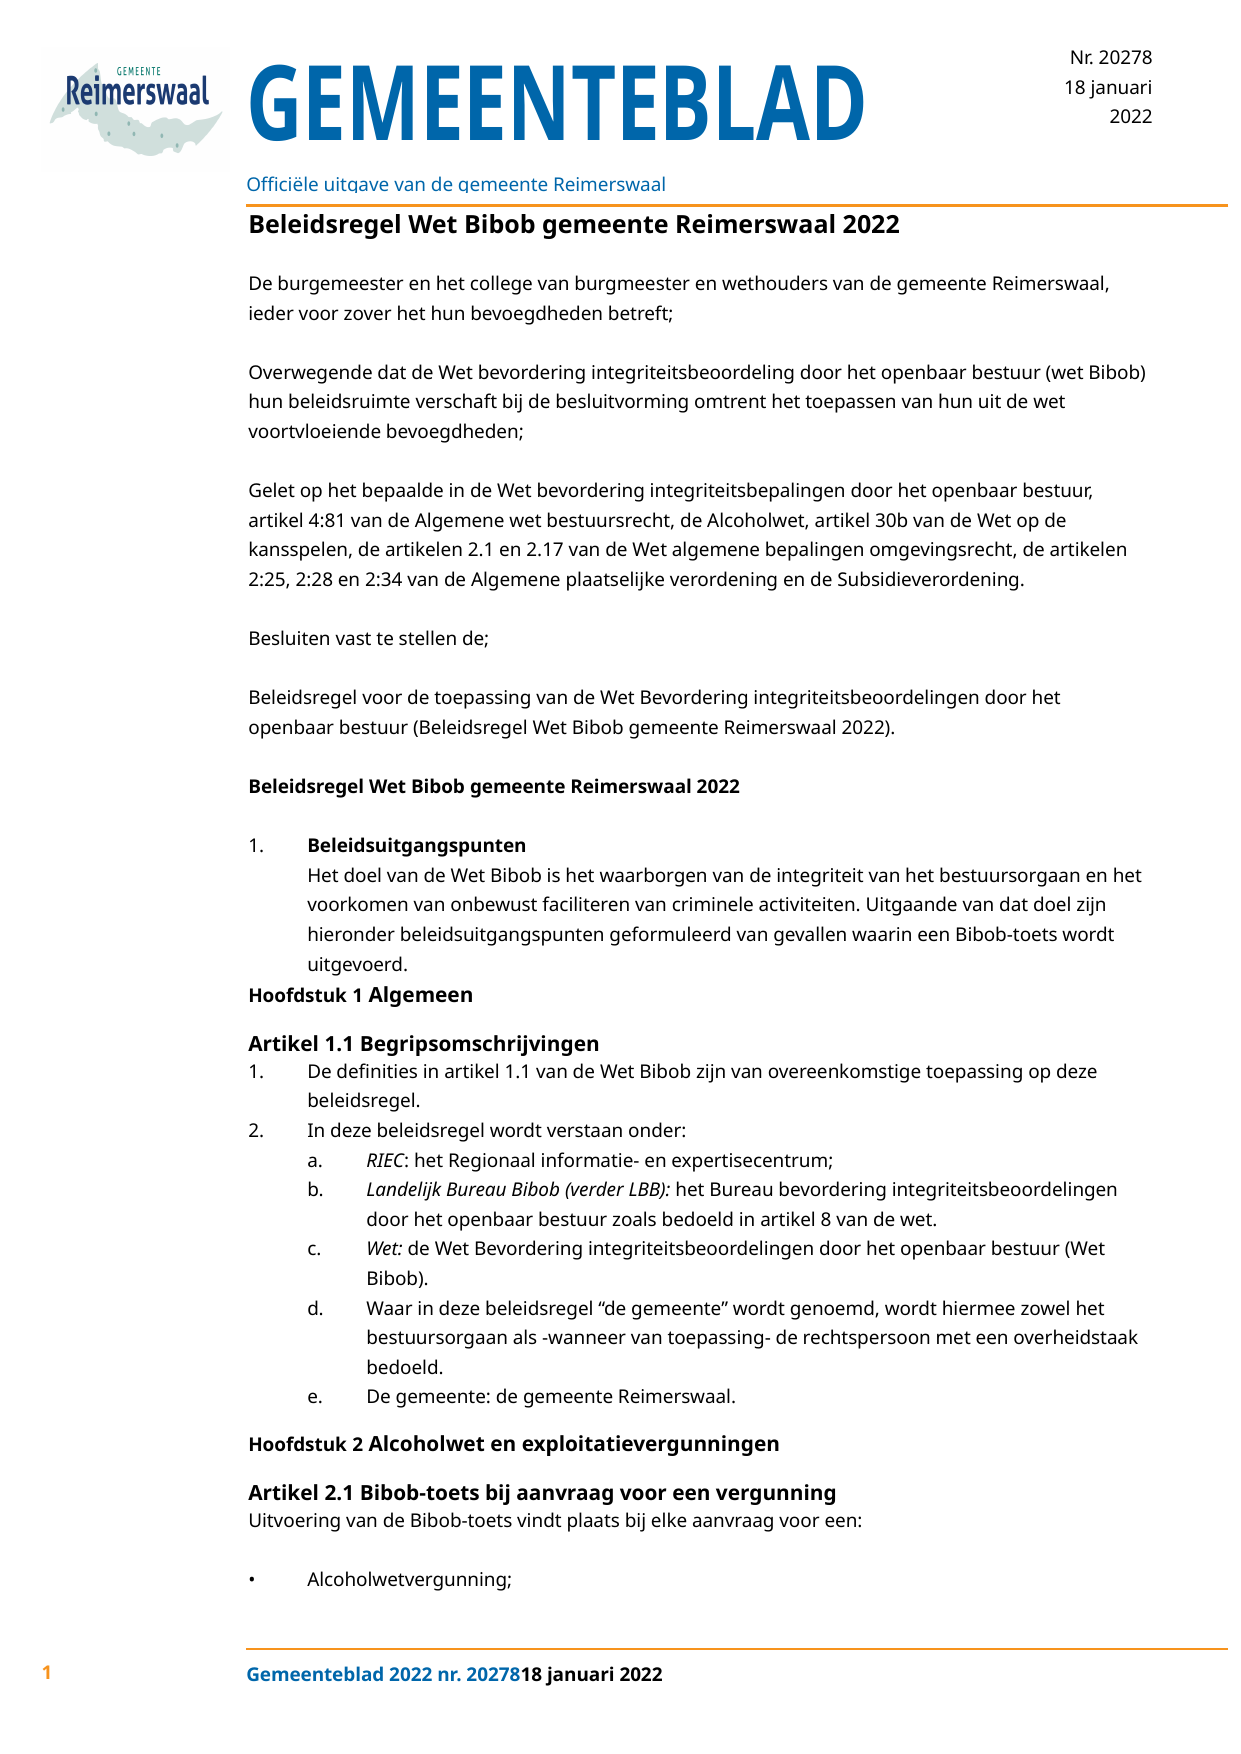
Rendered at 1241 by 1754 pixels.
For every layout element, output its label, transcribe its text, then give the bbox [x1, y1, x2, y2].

picture [41, 47, 231, 172]
list In deze beleidsregel wordt verstaan onder: [248, 1117, 1152, 1143]
list Landelijk Bureau Bibob (verder LBB): het Bureau bevordering integriteitsbeoordelingen door het openbaar bestuur zoals bedoeld in artikel 8 van de wet. [307, 1176, 1152, 1232]
text Gelet op het bepaalde in de Wet bevordering integriteitsbepalingen door het openbaar bestuur, [248, 477, 1152, 503]
list Wet: de Wet Bevordering integriteitsbeoordelingen door het openbaar bestuur (Wet Bibob). [307, 1236, 1152, 1291]
text Beleidsregel Wet Bibob gemeente Reimerswaal 2022 [248, 207, 1152, 241]
text artikel 4:81 van de Algemene wet bestuursrecht, de Alcoholwet, artikel 30b van de Wet op de kansspelen, de artikelen 2.1 en 2.17 van de Wet algemene bepalingen omgevingsrecht, de artikelen [248, 507, 1152, 562]
text Hoofdstuk 1 Algemeen [248, 980, 1152, 1009]
text 2:25, 2:28 en 2:34 van de Algemene plaatselijke verordening en de Subsidieverordening. [248, 566, 1152, 592]
text Artikel 2.1 Bibob-toets bij aanvraag voor een vergunning [248, 1478, 1152, 1507]
text De burgemeester en het college van burgmeester en wethouders van de gemeente Reimerswaal, ieder voor zover het hun bevoegdheden betreft; [248, 270, 1152, 326]
list Alcoholwetvergunning; [248, 1566, 1152, 1592]
list De gemeente: de gemeente Reimerswaal. [307, 1383, 1152, 1409]
text Beleidsregel Wet Bibob gemeente Reimerswaal 2022 [248, 773, 1152, 799]
text Hoofdstuk 2 Alcoholwet en exploitatievergunningen [248, 1429, 1152, 1457]
list Waar in deze beleidsregel “de gemeente” wordt genoemd, wordt hiermee zowel het bestuursorgaan als -wanneer van toepassing- de rechtspersoon met een overheidstaak bedoeld. [307, 1295, 1152, 1379]
text Overwegende dat de Wet bevordering integriteitsbeoordeling door het openbaar bestuur (wet Bibob) hun beleidsruimte verschaft bij de besluitvorming omtrent het toepassen van hun uit de wet voortvloeiende bevoegdheden; [248, 359, 1152, 444]
text Beleidsregel voor de toepassing van de Wet Bevordering integriteitsbeoordelingen door het openbaar bestuur (Beleidsregel Wet Bibob gemeente Reimerswaal 2022). [248, 684, 1152, 740]
list Beleidsuitgangspunten [248, 832, 1152, 858]
text Artikel 1.1 Begripsomschrijvingen [248, 1029, 1152, 1058]
text Uitvoering van de Bibob-toets vindt plaats bij elke aanvraag voor een: [248, 1507, 1152, 1532]
text Besluiten vast te stellen de; [248, 625, 1152, 651]
list Het doel van de Wet Bibob is het waarborgen van de integriteit van het bestuursorgaan en het voorkomen van onbewust faciliteren van criminele activiteiten. Uitgaande van dat doel zijn hieronder beleidsuitgangspunten geformuleerd van gevallen waarin een Bibob-toets wordt uitgevoerd. [248, 862, 1152, 976]
list De definities in artikel 1.1 van de Wet Bibob zijn van overeenkomstige toepassing op deze beleidsregel. [248, 1058, 1152, 1113]
list RIEC: het Regionaal informatie- en expertisecentrum; [307, 1147, 1152, 1172]
